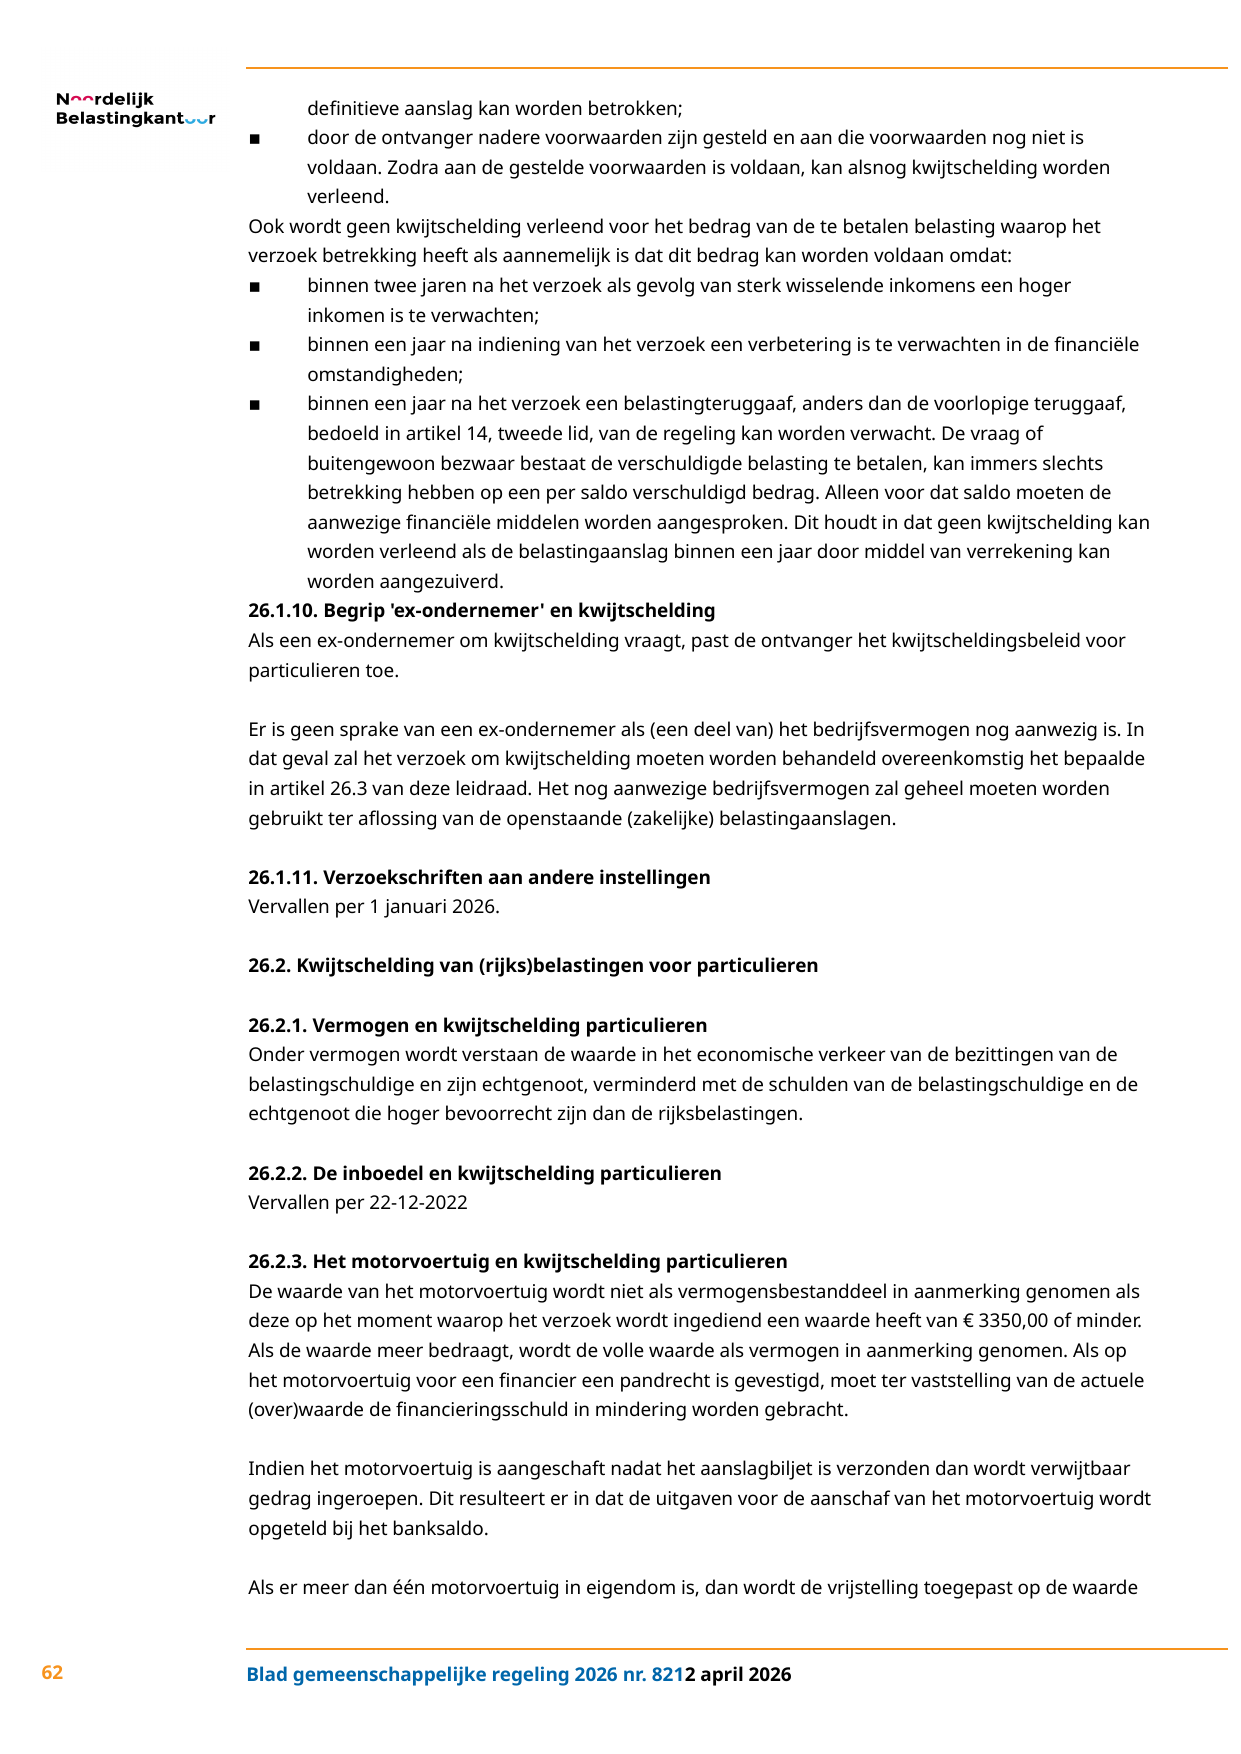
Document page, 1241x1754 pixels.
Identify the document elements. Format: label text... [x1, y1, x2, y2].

list door de ontvanger nadere voorwaarden zijn gesteld en aan die voorwaarden nog niet is voldaan. Zodra aan de gestelde voorwaarden is voldaan, kan alsnog kwijtschelding worden verleend. [248, 124, 1152, 209]
text Als er meer dan één motorvoertuig in eigendom is, dan wordt de vrijstelling toegepast op de waarde [248, 1574, 1152, 1600]
text Indien het motorvoertuig is aangeschaft nadat het aanslagbiljet is verzonden dan wordt verwijtbaar gedrag ingeroepen. Dit resulteert er in dat de uitgaven voor de aanschaf van het motorvoertuig wordt opgeteld bij het banksaldo. [248, 1456, 1152, 1541]
list binnen twee jaren na het verzoek als gevolg van sterk wisselende inkomens een hoger inkomen is te verwachten; [248, 272, 1152, 328]
text De waarde van het motorvoertuig wordt niet als vermogensbestanddeel in aanmerking genomen als deze op het moment waarop het verzoek wordt ingediend een waarde heeft van € 3350,00 of minder. Als de waarde meer bedraagt, wordt de volle waarde als vermogen in aanmerking genomen. Als op het motorvoertuig voor een financier een pandrecht is gevestigd, moet ter vaststelling van de actuele (over)waarde de financieringsschuld in mindering worden gebracht. [248, 1278, 1152, 1422]
picture [41, 47, 231, 172]
text Onder vermogen wordt verstaan de waarde in het economische verkeer van de bezittingen van de belastingschuldige en zijn echtgenoot, verminderd met de schulden van de belastingschuldige en de echtgenoot die hoger bevoorrecht zijn dan de rijksbelastingen. [248, 1041, 1152, 1126]
list binnen een jaar na indiening van het verzoek een verbetering is te verwachten in de financiële omstandigheden; [248, 331, 1152, 387]
text Vervallen per 1 januari 2026. [248, 893, 1152, 919]
text 26.2.1. Vermogen en kwijtschelding particulieren [248, 1012, 1152, 1038]
text Er is geen sprake van een ex-ondernemer als (een deel van) het bedrijfsvermogen nog aanwezig is. In dat geval zal het verzoek om kwijtschelding moeten worden behandeld overeenkomstig het bepaalde in artikel 26.3 van deze leidraad. Het nog aanwezige bedrijfsvermogen zal geheel moeten worden gebruikt ter aflossing van de openstaande (zakelijke) belastingaanslagen. [248, 716, 1152, 831]
text 26.2.3. Het motorvoertuig en kwijtschelding particulieren [248, 1248, 1152, 1274]
list binnen een jaar na het verzoek een belastingteruggaaf, anders dan de voorlopige teruggaaf, bedoeld in artikel 14, tweede lid, van de regeling kan worden verwacht. De vraag of buitengewoon bezwaar bestaat de verschuldigde belasting te betalen, kan immers slechts betrekking hebben op een per saldo verschuldigd bedrag. Alleen voor dat saldo moeten de aanwezige financiële middelen worden aangesproken. Dit houdt in dat geen kwijtschelding kan worden verleend als de belastingaanslag binnen een jaar door middel van verrekening kan worden aangezuiverd. [248, 391, 1152, 594]
list definitieve aanslag kan worden betrokken; [248, 95, 1152, 121]
text 26.2. Kwijtschelding van (rijks)belastingen voor particulieren [248, 953, 1152, 978]
text 26.1.11. Verzoekschriften aan andere instellingen [248, 864, 1152, 890]
text Ook wordt geen kwijtschelding verleend voor het bedrag van de te betalen belasting waarop het verzoek betrekking heeft als aannemelijk is dat dit bedrag kan worden voldaan omdat: [248, 213, 1152, 268]
text Als een ex-ondernemer om kwijtschelding vraagt, past de ontvanger het kwijtscheldingsbeleid voor particulieren toe. [248, 627, 1152, 683]
text 26.2.2. De inboedel en kwijtschelding particulieren [248, 1160, 1152, 1186]
text Vervallen per 22-12-2022 [248, 1189, 1152, 1215]
text 26.1.10. Begrip 'ex-ondernemer' en kwijtschelding [248, 598, 1152, 623]
